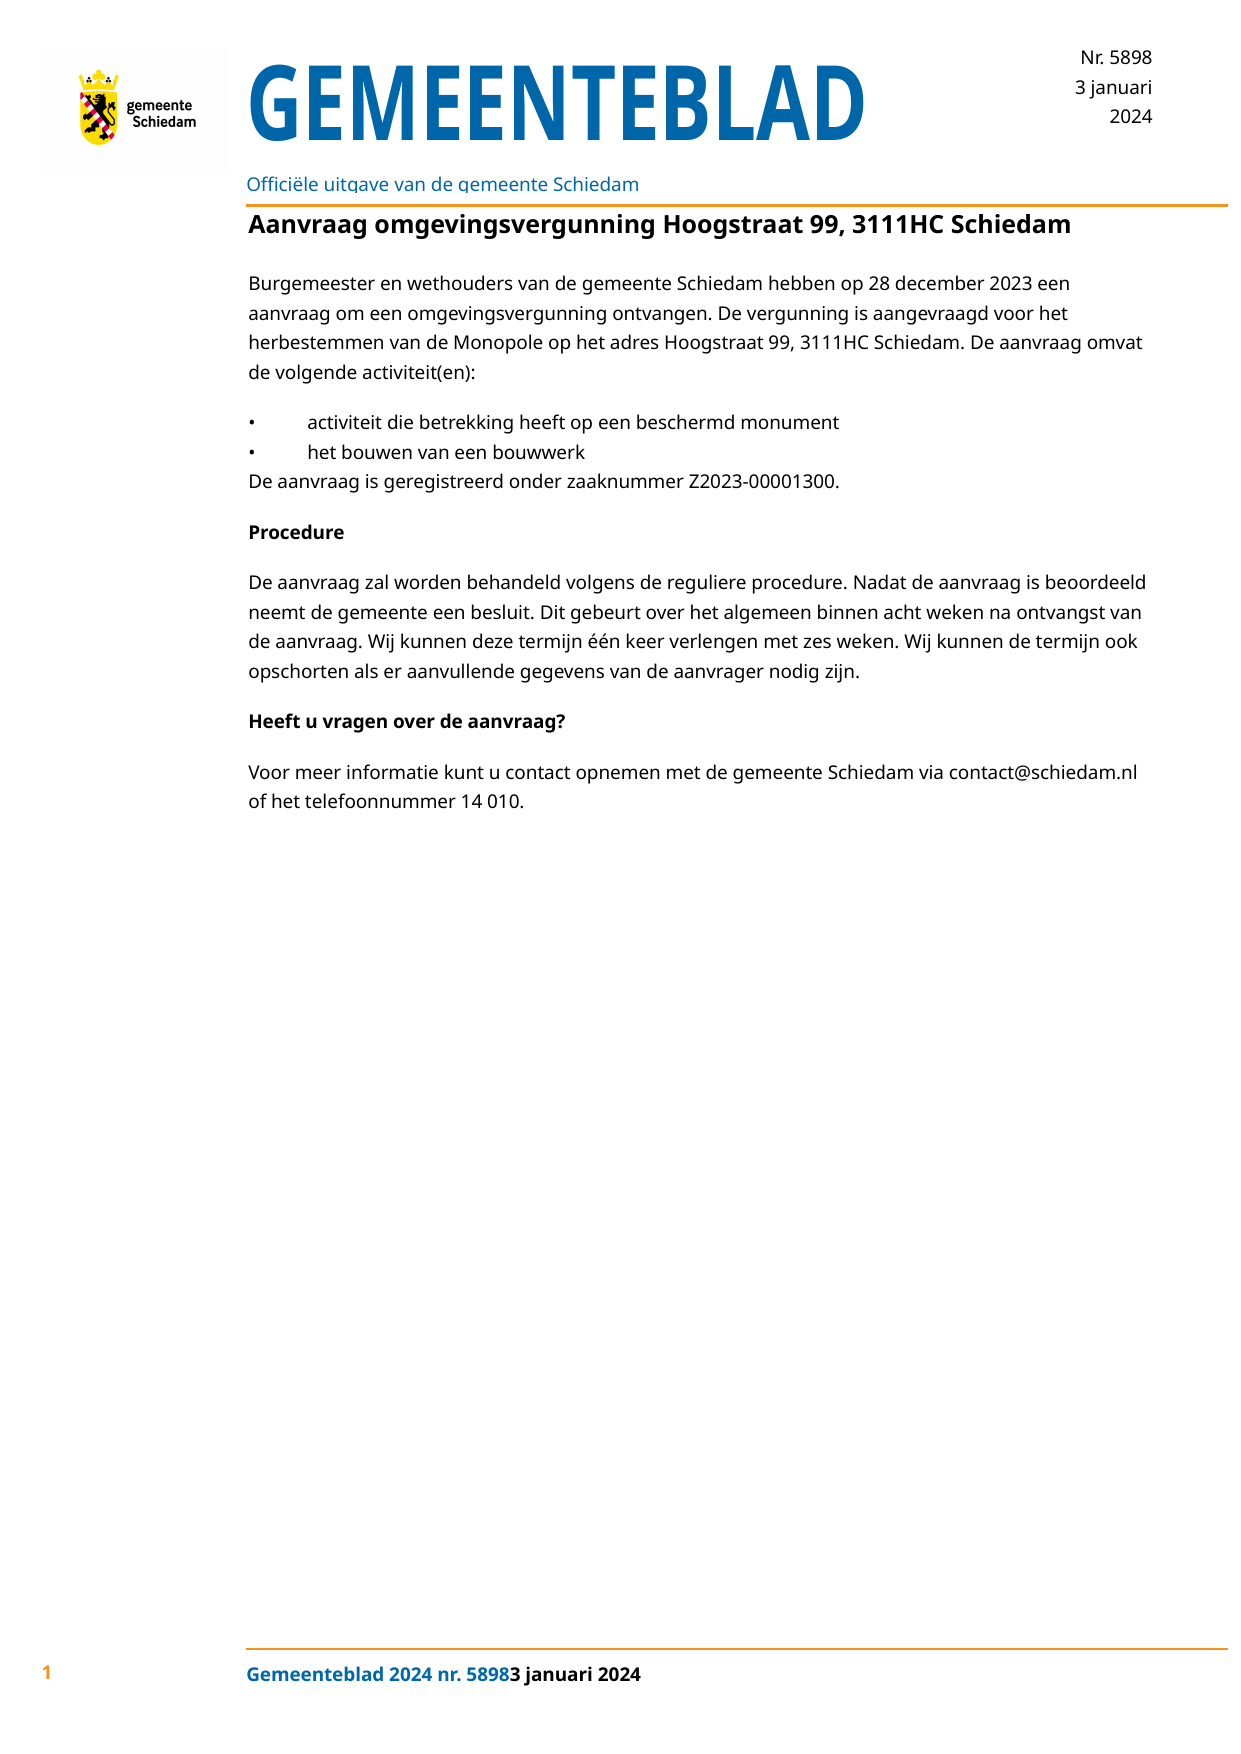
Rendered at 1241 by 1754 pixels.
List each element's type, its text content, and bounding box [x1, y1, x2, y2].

text Voor meer informatie kunt u contact opnemen met de gemeente Schiedam via contact@schiedam.nl of het telefoonnummer 14 010. [248, 759, 1152, 814]
text De aanvraag is geregistreerd onder zaaknummer Z2023-00001300. [248, 469, 1152, 494]
picture [41, 47, 231, 172]
list activiteit die betrekking heeft op een beschermd monument [248, 409, 1152, 435]
text Aanvraag omgevingsvergunning Hoogstraat 99, 3111HC Schiedam [248, 207, 1152, 241]
text Burgemeester en wethouders van de gemeente Schiedam hebben op 28 december 2023 een aanvraag om een omgevingsvergunning ontvangen. De vergunning is aangevraagd voor het herbestemmen van de Monopole op het adres Hoogstraat 99, 3111HC Schiedam. De aanvraag omvat de volgende activiteit(en): [248, 270, 1152, 385]
text Procedure [248, 519, 1152, 545]
text De aanvraag zal worden behandeld volgens de reguliere procedure. Nadat de aanvraag is beoordeeld neemt de gemeente een besluit. Dit gebeurt over het algemeen binnen acht weken na ontvangst van de aanvraag. Wij kunnen deze termijn één keer verlengen met zes weken. Wij kunnen de termijn ook opschorten als er aanvullende gegevens van de aanvrager nodig zijn. [248, 569, 1152, 684]
text Heeft u vragen over de aanvraag? [248, 709, 1152, 734]
list het bouwen van een bouwwerk [248, 439, 1152, 465]
